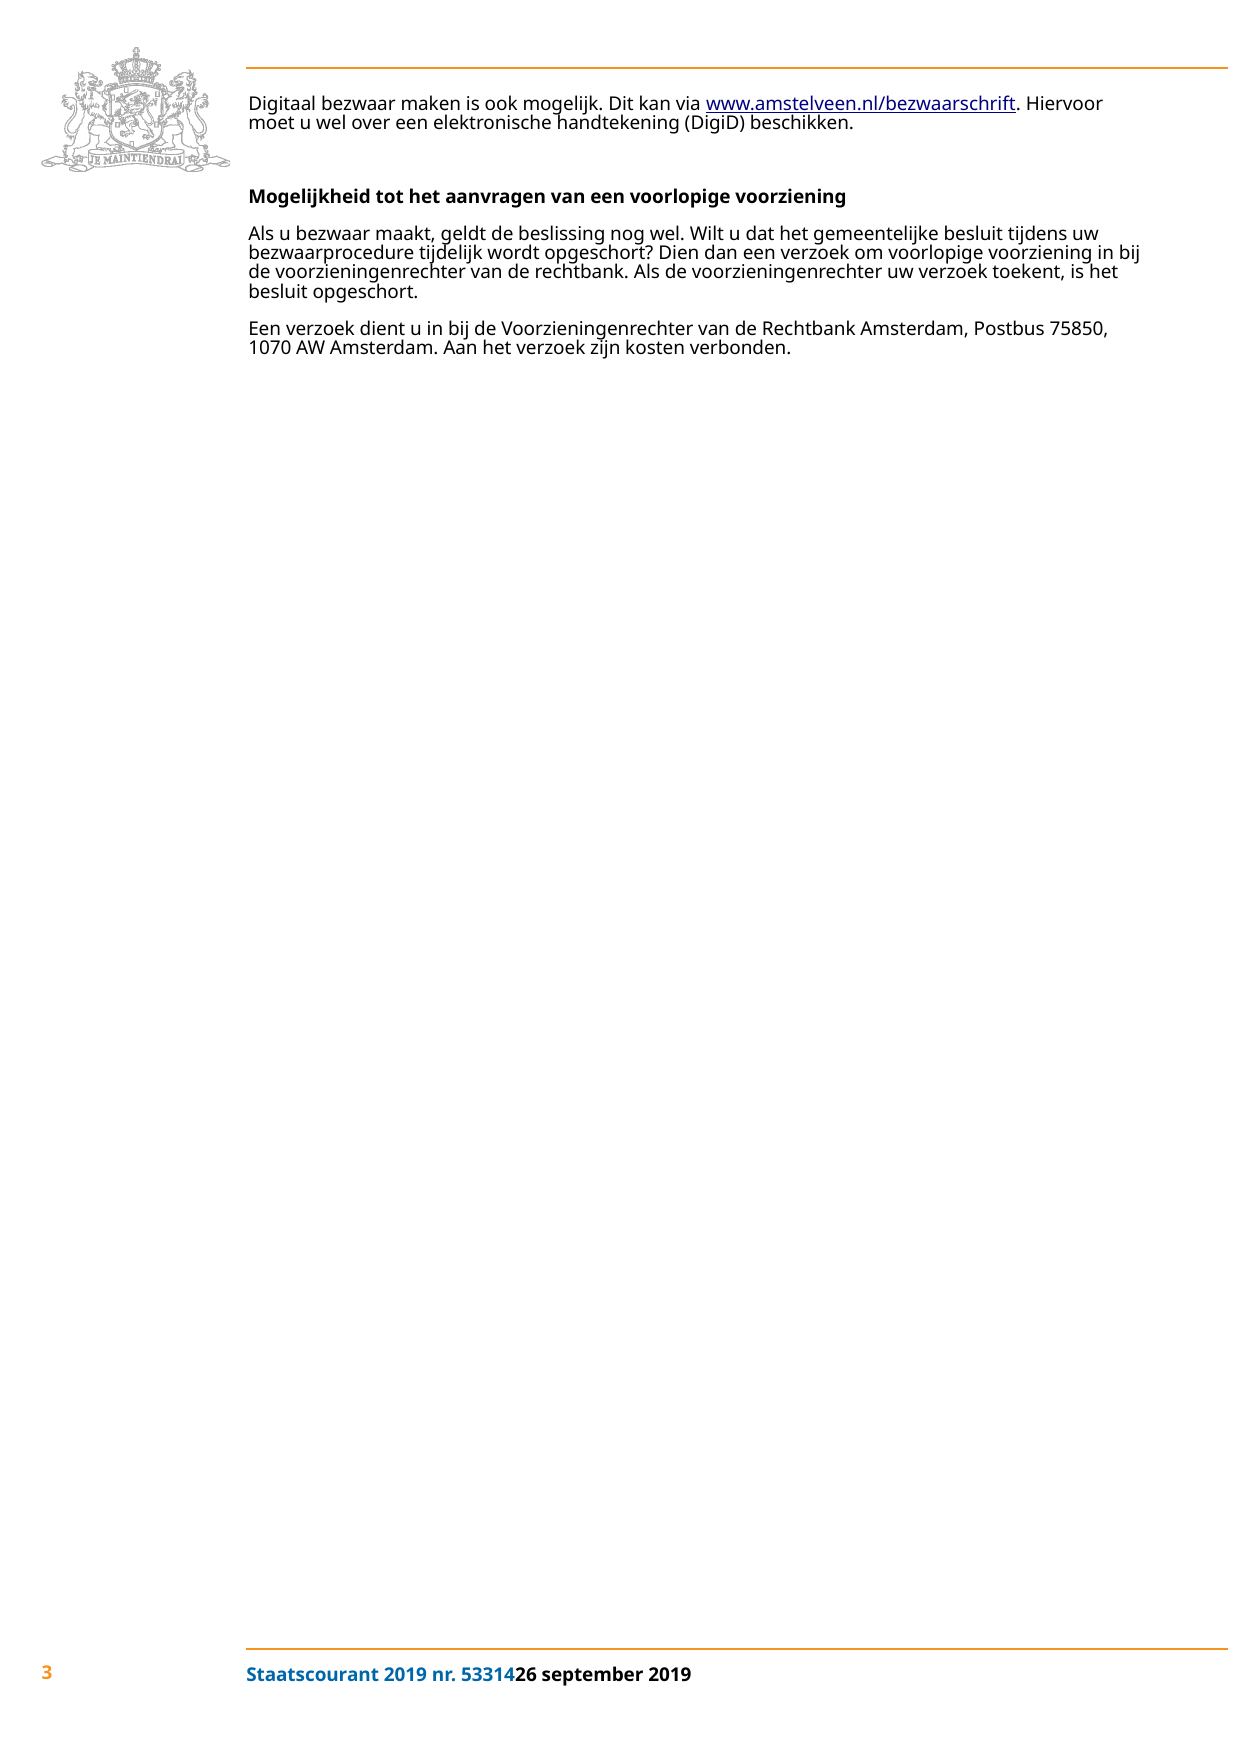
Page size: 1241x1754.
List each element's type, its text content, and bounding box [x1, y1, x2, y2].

text Een verzoek dient u in bij de Voorzieningenrechter van de Rechtbank Amsterdam, Postbus 75850, 1070 AW Amsterdam. Aan het verzoek zijn kosten verbonden. [248, 320, 1152, 358]
text Mogelijkheid tot het aanvragen van een voorlopige voorziening [248, 188, 1152, 207]
text Digitaal bezwaar maken is ook mogelijk. Dit kan via www.amstelveen.nl/bezwaarschrift. Hiervoor moet u wel over een elektronische handtekening (DigiD) beschikken. [248, 95, 1152, 133]
text Als u bezwaar maakt, geldt de beslissing nog wel. Wilt u dat het gemeentelijke besluit tijdens uw bezwaarprocedure tijdelijk wordt opgeschort? Dien dan een verzoek om voorlopige voorziening in bij de voorzieningenrechter van de rechtbank. Als de voorzieningenrechter uw verzoek toekent, is het besluit opgeschort. [248, 225, 1152, 302]
picture [41, 47, 231, 172]
